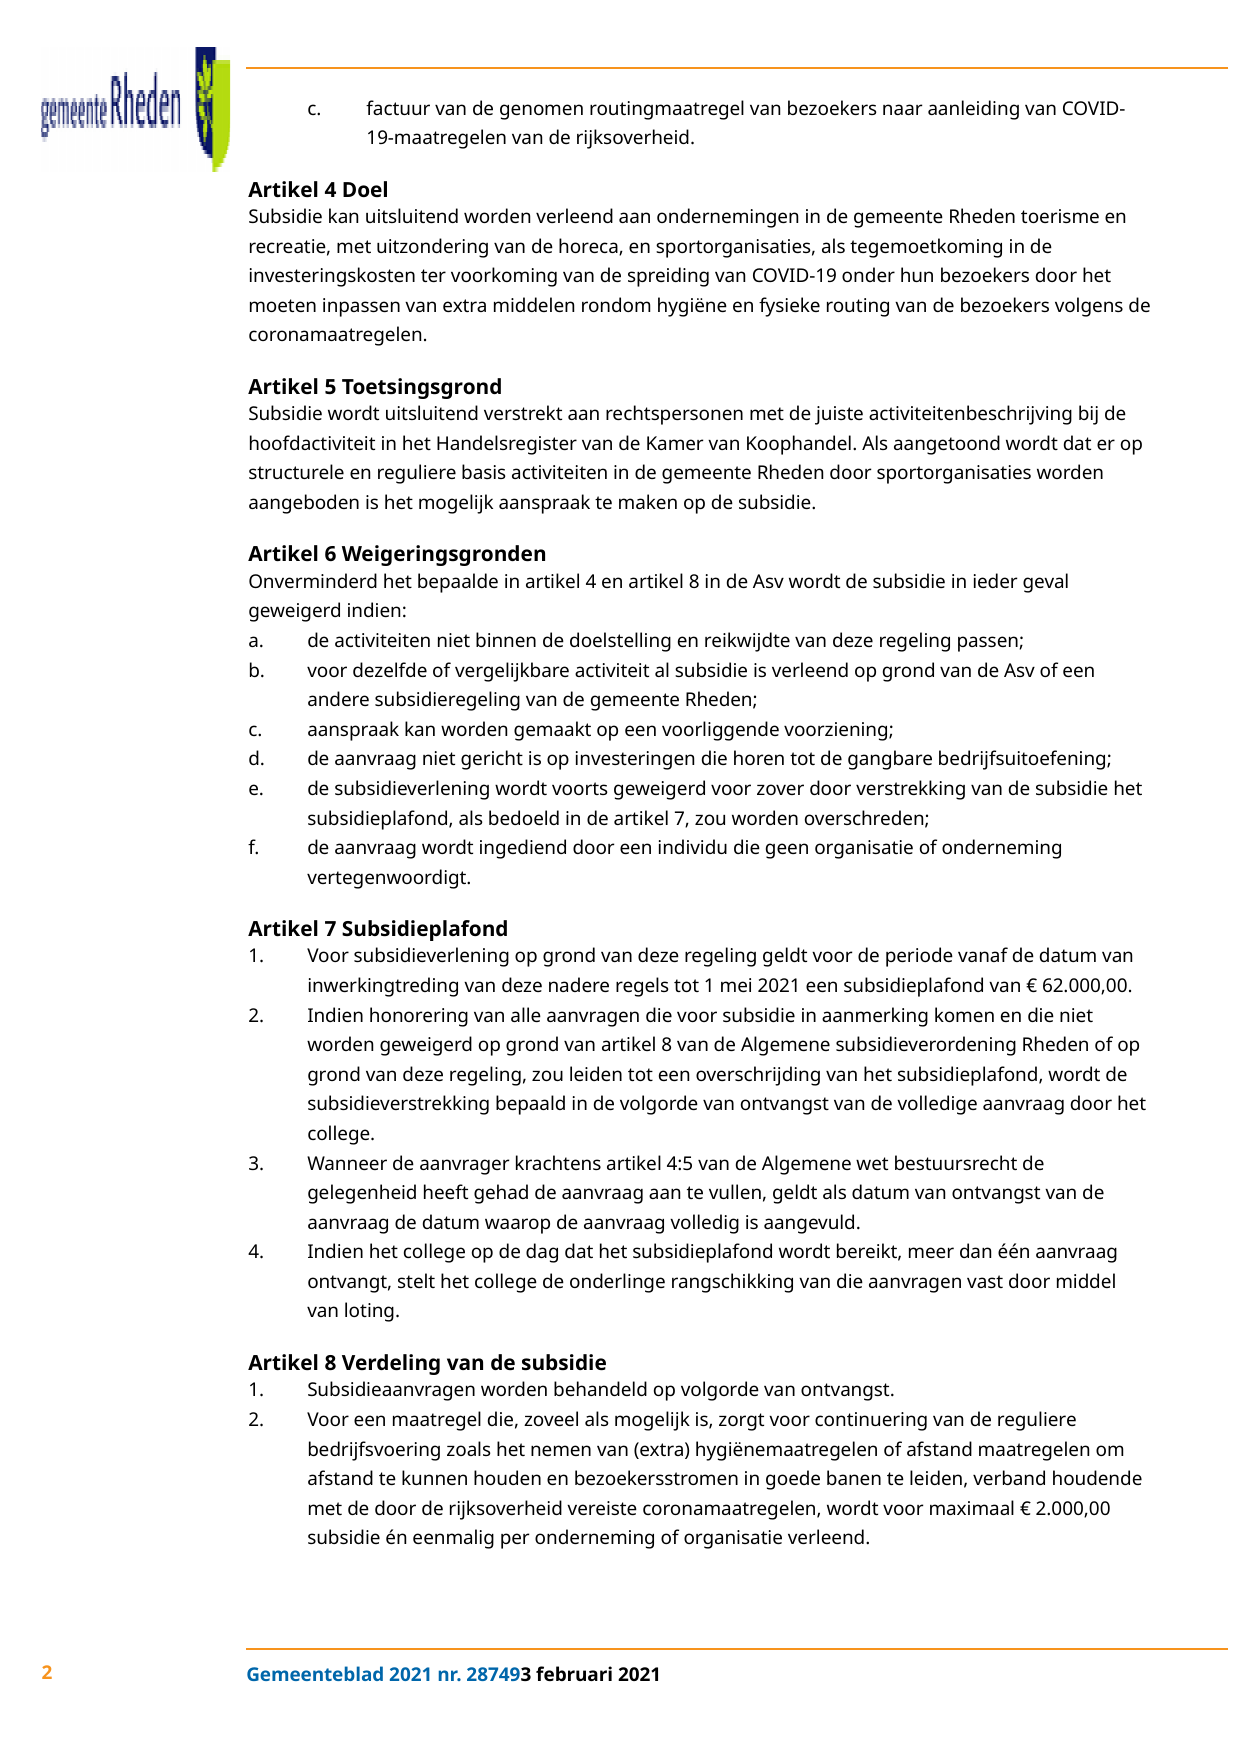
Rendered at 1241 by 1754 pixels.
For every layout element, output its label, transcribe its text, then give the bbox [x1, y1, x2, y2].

list Voor subsidieverlening op grond van deze regeling geldt voor de periode vanaf de datum van inwerkingtreding van deze nadere regels tot 1 mei 2021 een subsidieplafond van € 62.000,00. [248, 943, 1152, 998]
picture [41, 47, 231, 172]
text Artikel 7 Subsidieplafond [248, 914, 1152, 943]
text Artikel 5 Toetsingsgrond [248, 372, 1152, 400]
list de aanvraag wordt ingediend door een individu die geen organisatie of onderneming vertegenwoordigt. [248, 834, 1152, 889]
list de activiteiten niet binnen de doelstelling en reikwijdte van deze regeling passen; [248, 627, 1152, 653]
list de subsidieverlening wordt voorts geweigerd voor zover door verstrekking van de subsidie het subsidieplafond, als bedoeld in de artikel 7, zou worden overschreden; [248, 775, 1152, 830]
text Subsidie kan uitsluitend worden verleend aan ondernemingen in de gemeente Rheden toerisme en recreatie, met uitzondering van de horeca, en sportorganisaties, als tegemoetkoming in de investeringskosten ter voorkoming van de spreiding van COVID-19 onder hun bezoekers door het moeten inpassen van extra middelen rondom hygiëne en fysieke routing van de bezoekers volgens de coronamaatregelen. [248, 203, 1152, 347]
list Indien honorering van alle aanvragen die voor subsidie in aanmerking komen en die niet worden geweigerd op grond van artikel 8 van de Algemene subsidieverordening Rheden of op grond van deze regeling, zou leiden tot een overschrijding van het subsidieplafond, wordt de subsidieverstrekking bepaald in de volgorde van ontvangst van de volledige aanvraag door het college. [248, 1002, 1152, 1146]
list aanspraak kan worden gemaakt op een voorliggende voorziening; [248, 716, 1152, 742]
list Voor een maatregel die, zoveel als mogelijk is, zorgt voor continuering van de reguliere bedrijfsvoering zoals het nemen van (extra) hygiënemaatregelen of afstand maatregelen om afstand te kunnen houden en bezoekersstromen in goede banen te leiden, verband houdende met de door de rijksoverheid vereiste coronamaatregelen, wordt voor maximaal € 2.000,00 subsidie én eenmalig per onderneming of organisatie verleend. [248, 1406, 1152, 1550]
list factuur van de genomen routingmaatregel van bezoekers naar aanleiding van COVID-19-maatregelen van de rijksoverheid. [307, 95, 1152, 150]
text Artikel 4 Doel [248, 175, 1152, 203]
text Artikel 6 Weigeringsgronden [248, 539, 1152, 568]
list de aanvraag niet gericht is op investeringen die horen tot de gangbare bedrijfsuitoefening; [248, 746, 1152, 771]
text Onverminderd het bepaalde in artikel 4 en artikel 8 in de Asv wordt de subsidie in ieder geval geweigerd indien: [248, 568, 1152, 623]
list Subsidieaanvragen worden behandeld op volgorde van ontvangst. [248, 1377, 1152, 1402]
list Indien het college op de dag dat het subsidieplafond wordt bereikt, meer dan één aanvraag ontvangt, stelt het college de onderlinge rangschikking van die aanvragen vast door middel van loting. [248, 1238, 1152, 1323]
list voor dezelfde of vergelijkbare activiteit al subsidie is verleend op grond van de Asv of een andere subsidieregeling van de gemeente Rheden; [248, 657, 1152, 712]
list Wanneer de aanvrager krachtens artikel 4:5 van de Algemene wet bestuursrecht de gelegenheid heeft gehad de aanvraag aan te vullen, geldt als datum van ontvangst van de aanvraag de datum waarop de aanvraag volledig is aangevuld. [248, 1150, 1152, 1235]
text Artikel 8 Verdeling van de subsidie [248, 1348, 1152, 1377]
text Subsidie wordt uitsluitend verstrekt aan rechtspersonen met de juiste activiteitenbeschrijving bij de hoofdactiviteit in het Handelsregister van de Kamer van Koophandel. Als aangetoond wordt dat er op structurele en reguliere basis activiteiten in de gemeente Rheden door sportorganisaties worden aangeboden is het mogelijk aanspraak te maken op de subsidie. [248, 400, 1152, 515]
